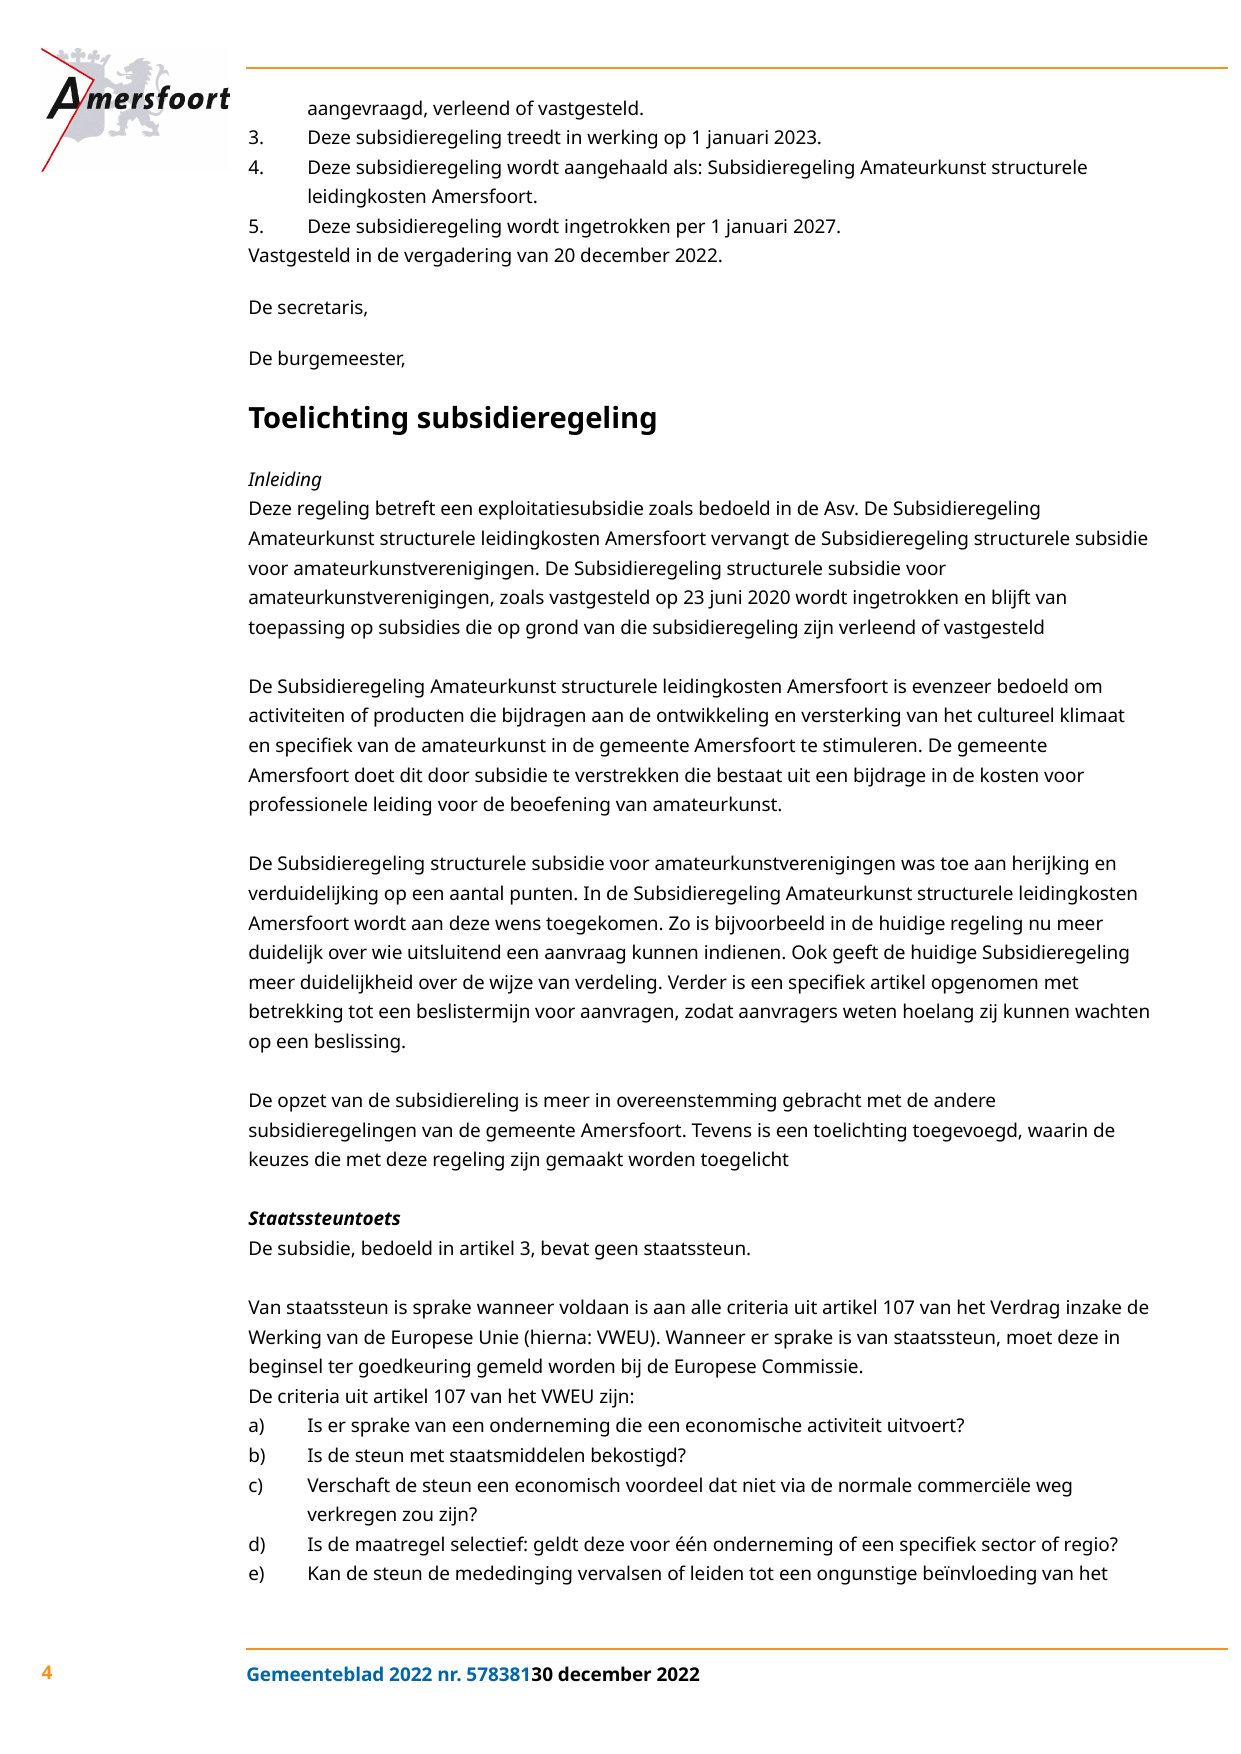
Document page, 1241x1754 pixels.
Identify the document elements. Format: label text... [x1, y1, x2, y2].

list Verschaft de steun een economisch voordeel dat niet via de normale commerciële weg verkregen zou zijn? [248, 1472, 1152, 1527]
text De criteria uit artikel 107 van het VWEU zijn: [248, 1383, 1152, 1409]
list Deze subsidieregeling wordt aangehaald als: Subsidieregeling Amateurkunst structurele leidingkosten Amersfoort. [248, 154, 1152, 209]
picture [41, 47, 231, 172]
text De subsidie, bedoeld in artikel 3, bevat geen staatssteun. [248, 1235, 1152, 1261]
text Inleiding [248, 466, 1152, 492]
list Deze subsidieregeling wordt ingetrokken per 1 januari 2027. [248, 213, 1152, 239]
text Deze regeling betreft een exploitatiesubsidie zoals bedoeld in de Asv. De Subsidieregeling Amateurkunst structurele leidingkosten Amersfoort vervangt de Subsidieregeling structurele subsidie voor amateurkunstverenigingen. De Subsidieregeling structurele subsidie voor amateurkunstverenigingen, zoals vastgesteld op 23 juni 2020 wordt ingetrokken en blijft van toepassing op subsidies die op grond van die subsidieregeling zijn verleend of vastgesteld [248, 496, 1152, 639]
text De opzet van de subsidiereling is meer in overeenstemming gebracht met de andere subsidieregelingen van de gemeente Amersfoort. Tevens is een toelichting toegevoegd, waarin de keuzes die met deze regeling zijn gemaakt worden toegelicht [248, 1087, 1152, 1172]
list aangevraagd, verleend of vastgesteld. [248, 95, 1152, 121]
list Kan de steun de mededinging vervalsen of leiden tot een ongunstige beïnvloeding van het [248, 1561, 1152, 1586]
text Staatssteuntoets [248, 1206, 1152, 1231]
text Toelichting subsidieregeling [248, 397, 1152, 437]
text Vastgesteld in de vergadering van 20 december 2022. [248, 243, 1152, 268]
list Deze subsidieregeling treedt in werking op 1 januari 2023. [248, 124, 1152, 150]
text Van staatssteun is sprake wanneer voldaan is aan alle criteria uit artikel 107 van het Verdrag inzake de Werking van de Europese Unie (hierna: VWEU). Wanneer er sprake is van staatssteun, moet deze in beginsel ter goedkeuring gemeld worden bij de Europese Commissie. [248, 1294, 1152, 1379]
list Is de maatregel selectief: geldt deze voor één onderneming of een specifiek sector of regio? [248, 1531, 1152, 1557]
text De secretaris, [248, 294, 1152, 320]
list Is de steun met staatsmiddelen bekostigd? [248, 1442, 1152, 1468]
text De Subsidieregeling structurele subsidie voor amateurkunstverenigingen was toe aan herijking en verduidelijking op een aantal punten. In de Subsidieregeling Amateurkunst structurele leidingkosten Amersfoort wordt aan deze wens toegekomen. Zo is bijvoorbeeld in de huidige regeling nu meer duidelijk over wie uitsluitend een aanvraag kunnen indienen. Ook geeft de huidige Subsidieregeling meer duidelijkheid over de wijze van verdeling. Verder is een specifiek artikel opgenomen met betrekking tot een beslistermijn voor aanvragen, zodat aanvragers weten hoelang zij kunnen wachten op een beslissing. [248, 851, 1152, 1054]
text De Subsidieregeling Amateurkunst structurele leidingkosten Amersfoort is evenzeer bedoeld om activiteiten of producten die bijdragen aan de ontwikkeling en versterking van het cultureel klimaat en specifiek van de amateurkunst in de gemeente Amersfoort te stimuleren. De gemeente Amersfoort doet dit door subsidie te verstrekken die bestaat uit een bijdrage in de kosten voor professionele leiding voor de beoefening van amateurkunst. [248, 673, 1152, 817]
list Is er sprake van een onderneming die een economische activiteit uitvoert? [248, 1413, 1152, 1438]
text De burgemeester, [248, 346, 1152, 371]
